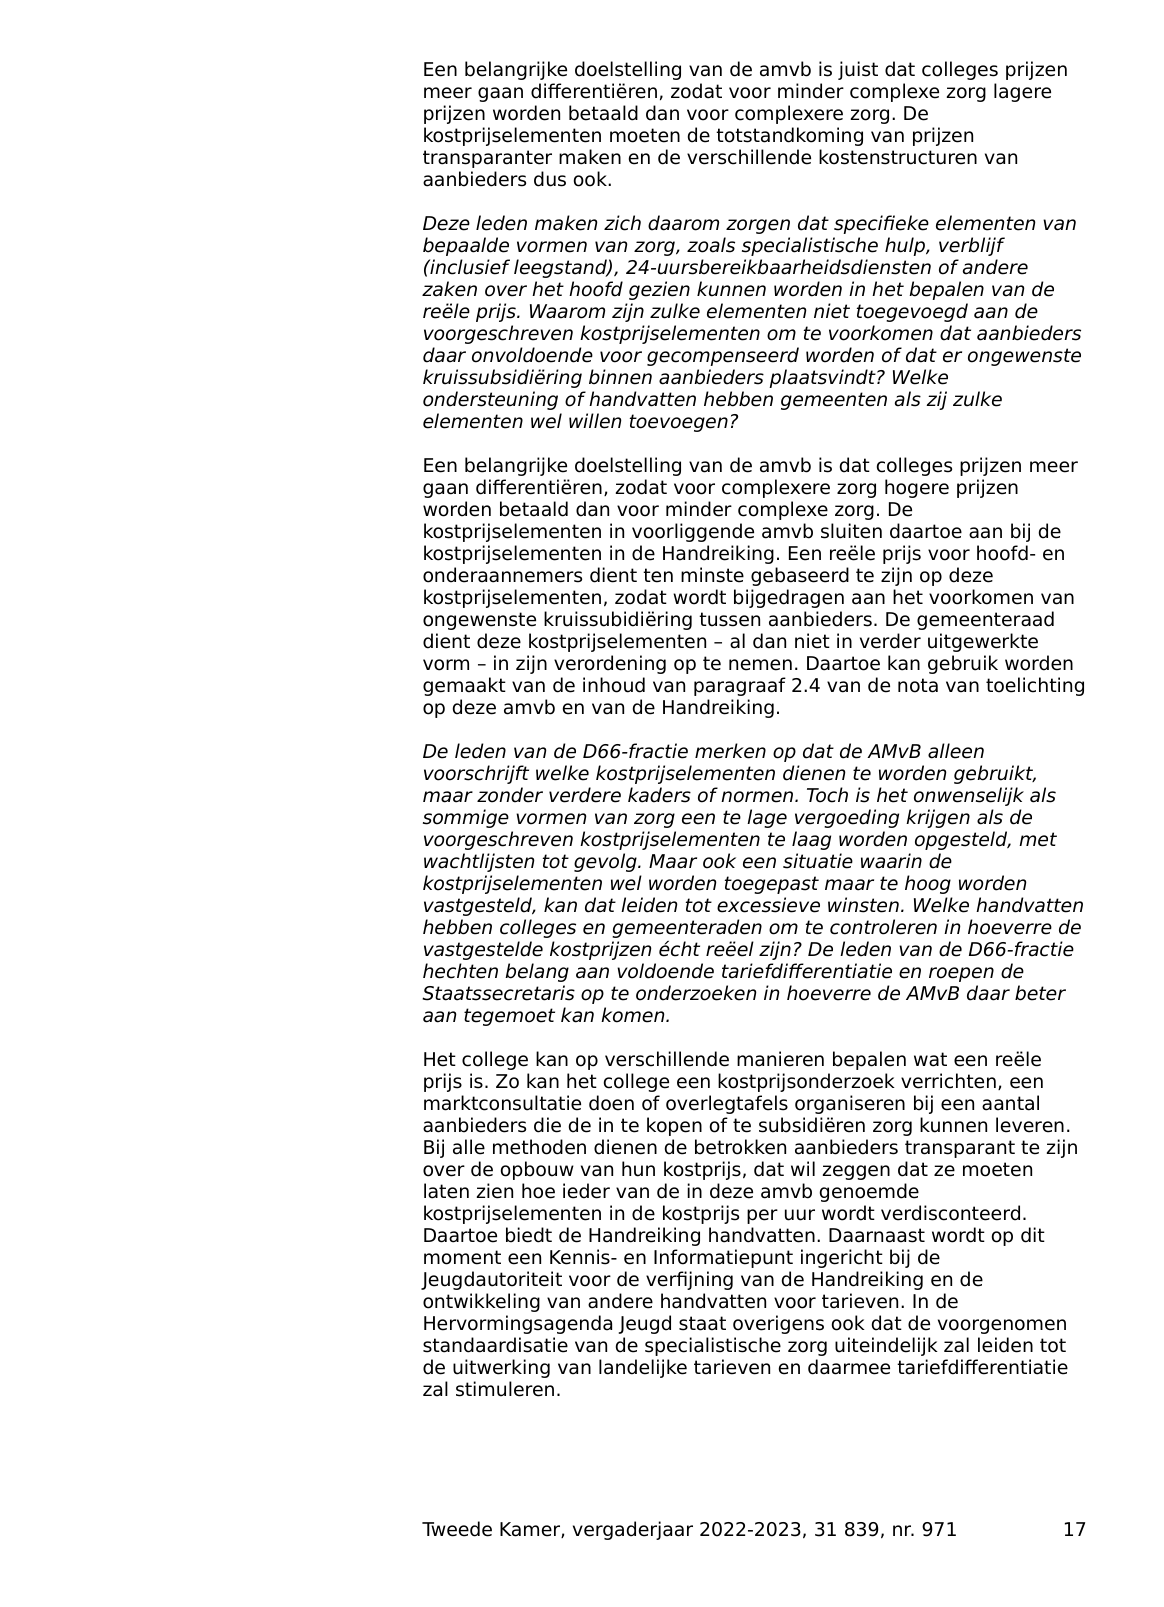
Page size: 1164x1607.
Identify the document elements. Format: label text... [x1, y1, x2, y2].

text Een belangrijke doelstelling van de amvb is juist dat colleges prijzen meer gaan differentiëren, zodat voor minder complexe zorg lagere prijzen worden betaald dan voor complexere zorg. De kostprijselementen moeten de totstandkoming van prijzen transparanter maken en de verschillende kostenstructuren van aanbieders dus ook. [422, 59, 1087, 191]
text Deze leden maken zich daarom zorgen dat specifieke elementen van bepaalde vormen van zorg, zoals specialistische hulp, verblijf (inclusief leegstand), 24-uursbereikbaarheidsdiensten of andere zaken over het hoofd gezien kunnen worden in het bepalen van de reële prijs. Waarom zijn zulke elementen niet toegevoegd aan de voorgeschreven kostprijselementen om te voorkomen dat aanbieders daar onvoldoende voor gecompenseerd worden of dat er ongewenste kruissubsidiëring binnen aanbieders plaatsvindt? Welke ondersteuning of handvatten hebben gemeenten als zij zulke elementen wel willen toevoegen? [422, 213, 1087, 433]
text Een belangrijke doelstelling van de amvb is dat colleges prijzen meer gaan differentiëren, zodat voor complexere zorg hogere prijzen worden betaald dan voor minder complexe zorg. De kostprijselementen in voorliggende amvb sluiten daartoe aan bij de kostprijselementen in de Handreiking. Een reële prijs voor hoofd- en onderaannemers dient ten minste gebaseerd te zijn op deze kostprijselementen, zodat wordt bijgedragen aan het voorkomen van ongewenste kruissubidiëring tussen aanbieders. De gemeenteraad dient deze kostprijselementen – al dan niet in verder uitgewerkte vorm – in zijn verordening op te nemen. Daartoe kan gebruik worden gemaakt van de inhoud van paragraaf 2.4 van de nota van toelichting op deze amvb en van de Handreiking. [422, 455, 1087, 719]
text De leden van de D66-fractie merken op dat de AMvB alleen voorschrijft welke kostprijselementen dienen te worden gebruikt, maar zonder verdere kaders of normen. Toch is het onwenselijk als sommige vormen van zorg een te lage vergoeding krijgen als de voorgeschreven kostprijselementen te laag worden opgesteld, met wachtlijsten tot gevolg. Maar ook een situatie waarin de kostprijselementen wel worden toegepast maar te hoog worden vastgesteld, kan dat leiden tot excessieve winsten. Welke handvatten hebben colleges en gemeenteraden om te controleren in hoeverre de vastgestelde kostprijzen écht reëel zijn? De leden van de D66-fractie hechten belang aan voldoende tariefdifferentiatie en roepen de Staatssecretaris op te onderzoeken in hoeverre de AMvB daar beter aan tegemoet kan komen. [422, 741, 1087, 1027]
text Het college kan op verschillende manieren bepalen wat een reële prijs is. Zo kan het college een kostprijsonderzoek verrichten, een marktconsultatie doen of overlegtafels organiseren bij een aantal aanbieders die de in te kopen of te subsidiëren zorg kunnen leveren. Bij alle methoden dienen de betrokken aanbieders transparant te zijn over de opbouw van hun kostprijs, dat wil zeggen dat ze moeten laten zien hoe ieder van de in deze amvb genoemde kostprijselementen in de kostprijs per uur wordt verdisconteerd. Daartoe biedt de Handreiking handvatten. Daarnaast wordt op dit moment een Kennis- en Informatiepunt ingericht bij de Jeugdautoriteit voor de verfijning van de Handreiking en de ontwikkeling van andere handvatten voor tarieven. In de Hervormingsagenda Jeugd staat overigens ook dat de voorgenomen standaardisatie van de specialistische zorg uiteindelijk zal leiden tot de uitwerking van landelijke tarieven en daarmee tariefdifferentiatie zal stimuleren. [422, 1049, 1087, 1401]
